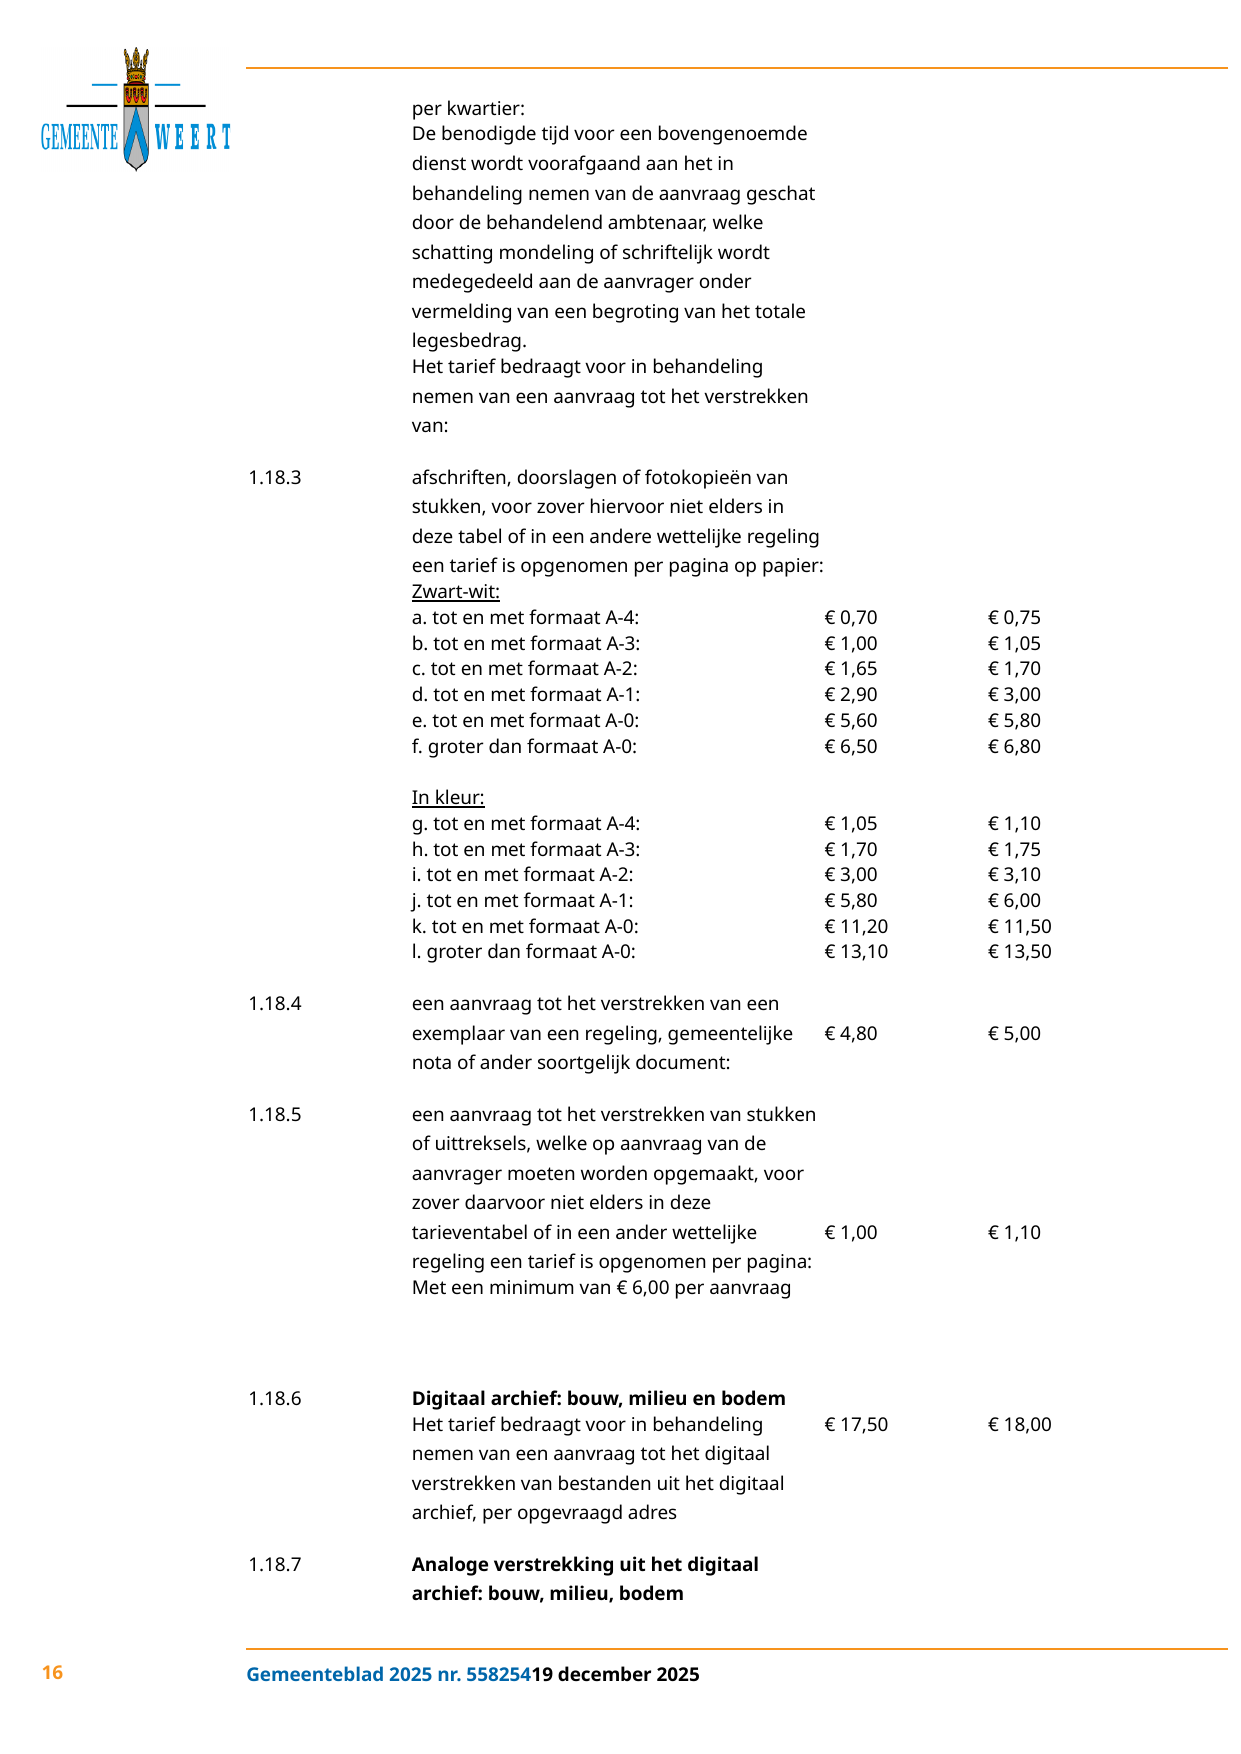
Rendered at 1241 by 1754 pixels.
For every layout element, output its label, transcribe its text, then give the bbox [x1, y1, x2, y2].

table_cell € 3,00 [988, 681, 1152, 707]
table_cell [824, 353, 988, 438]
table_cell Digitaal archief: bouw, milieu en bodem [412, 1326, 824, 1411]
table_cell [248, 579, 412, 604]
table_cell [824, 121, 988, 353]
table_cell [824, 1075, 988, 1101]
table_cell [248, 784, 412, 810]
table_cell [248, 681, 412, 707]
table_cell [412, 1300, 824, 1326]
table_cell j. tot en met formaat A-1: [412, 887, 824, 913]
table_cell € 5,00 [988, 990, 1152, 1075]
table_cell € 1,00 [824, 630, 988, 656]
table_cell [248, 1525, 412, 1551]
table_cell [248, 1075, 412, 1101]
table_cell h. tot en met formaat A-3: [412, 836, 824, 861]
table_cell € 3,10 [988, 861, 1152, 887]
table_cell d. tot en met formaat A-1: [412, 681, 824, 707]
table_cell [988, 1075, 1152, 1101]
table_cell [824, 438, 988, 464]
table_cell [248, 1300, 412, 1326]
table_cell [248, 733, 412, 758]
picture [41, 47, 231, 172]
table_cell 1.18.4 [248, 990, 412, 1075]
table_cell [248, 121, 412, 353]
table_cell [988, 95, 1152, 121]
table_cell € 11,20 [824, 913, 988, 939]
table_cell [248, 759, 412, 784]
table_cell [824, 1274, 988, 1300]
table_cell [412, 1075, 824, 1101]
table_cell i. tot en met formaat A-2: [412, 861, 824, 887]
table_cell [988, 353, 1152, 438]
table_cell € 5,60 [824, 707, 988, 733]
table_cell [248, 656, 412, 681]
table_cell € 1,00 [824, 1101, 988, 1274]
table_cell € 1,65 [824, 656, 988, 681]
table_cell [988, 438, 1152, 464]
table_cell € 1,70 [824, 836, 988, 861]
table_cell [988, 1551, 1152, 1606]
table_cell een aanvraag tot het verstrekken van stukken of uittreksels, welke op aanvraag van de aanvrager moeten worden opgemaakt, voor zover daarvoor niet elders in deze tarieventabel of in een ander wettelijke regeling een tarief is opgenomen per pagina: [412, 1101, 824, 1274]
table_cell [824, 759, 988, 784]
table_cell [824, 1551, 988, 1606]
table_cell De benodigde tijd voor een bovengenoemde dienst wordt voorafgaand aan het in behandeling nemen van de aanvraag geschat door de behandelend ambtenaar, welke schatting mondeling of schriftelijk wordt medegedeeld aan de aanvrager onder vermelding van een begroting van het totale legesbedrag. [412, 121, 824, 353]
table_cell € 17,50 [824, 1411, 988, 1525]
table_cell 1.18.3 [248, 464, 412, 578]
table_cell € 1,05 [824, 810, 988, 836]
table_cell c. tot en met formaat A-2: [412, 656, 824, 681]
table_cell [248, 887, 412, 913]
table_cell [248, 1274, 412, 1300]
table_cell [248, 836, 412, 861]
table_cell [988, 759, 1152, 784]
table_cell [248, 1411, 412, 1525]
table_cell Het tarief bedraagt voor in behandeling nemen van een aanvraag tot het digitaal verstrekken van bestanden uit het digitaal archief, per opgevraagd adres [412, 1411, 824, 1525]
table_cell [988, 464, 1152, 578]
table_cell [988, 1326, 1152, 1411]
table_cell f. groter dan formaat A-0: [412, 733, 824, 758]
table_cell per kwartier: [412, 95, 824, 121]
table_cell [988, 784, 1152, 810]
table_cell [248, 861, 412, 887]
table_cell [988, 1274, 1152, 1300]
table_cell k. tot en met formaat A-0: [412, 913, 824, 939]
table_cell [412, 438, 824, 464]
table_cell [248, 604, 412, 630]
table_cell [412, 759, 824, 784]
table_cell € 1,10 [988, 810, 1152, 836]
table_cell l. groter dan formaat A-0: [412, 939, 824, 964]
table_cell € 5,80 [988, 707, 1152, 733]
table_cell [248, 810, 412, 836]
table_cell [824, 95, 988, 121]
table_cell Analoge verstrekking uit het digitaal archief: bouw, milieu, bodem [412, 1551, 824, 1606]
table_cell [824, 464, 988, 578]
table_cell [988, 1525, 1152, 1551]
table_cell € 1,70 [988, 656, 1152, 681]
table_cell € 5,80 [824, 887, 988, 913]
table_cell € 2,90 [824, 681, 988, 707]
table_cell [248, 438, 412, 464]
table_cell [248, 939, 412, 964]
table_cell [824, 1300, 988, 1326]
table_cell [248, 707, 412, 733]
table_cell [824, 784, 988, 810]
table_cell e. tot en met formaat A-0: [412, 707, 824, 733]
table_cell Zwart-wit: [412, 579, 824, 604]
table_cell [988, 1300, 1152, 1326]
table_cell € 13,50 [988, 939, 1152, 964]
table_cell 1.18.6 [248, 1326, 412, 1411]
table_cell [988, 121, 1152, 353]
table_cell afschriften, doorslagen of fotokopieën van stukken, voor zover hiervoor niet elders in deze tabel of in een andere wettelijke regeling een tarief is opgenomen per pagina op papier: [412, 464, 824, 578]
table_cell € 11,50 [988, 913, 1152, 939]
table_cell Het tarief bedraagt voor in behandeling nemen van een aanvraag tot het verstrekken van: [412, 353, 824, 438]
table_cell € 13,10 [824, 939, 988, 964]
table_cell 1.18.7 [248, 1551, 412, 1606]
table_cell € 4,80 [824, 990, 988, 1075]
table_cell € 0,70 [824, 604, 988, 630]
table_cell [248, 630, 412, 656]
table_cell € 18,00 [988, 1411, 1152, 1525]
table_cell [988, 964, 1152, 990]
table_cell [248, 353, 412, 438]
table_cell [412, 964, 824, 990]
table_cell [824, 1326, 988, 1411]
table_cell 1.18.5 [248, 1101, 412, 1274]
table_cell € 3,00 [824, 861, 988, 887]
table_cell [824, 964, 988, 990]
table_cell b. tot en met formaat A-3: [412, 630, 824, 656]
table_cell € 1,75 [988, 836, 1152, 861]
table_cell [988, 579, 1152, 604]
table_cell € 6,00 [988, 887, 1152, 913]
table_cell € 6,80 [988, 733, 1152, 758]
table_cell € 0,75 [988, 604, 1152, 630]
table_cell g. tot en met formaat A-4: [412, 810, 824, 836]
table_cell € 1,10 [988, 1101, 1152, 1274]
table_cell Met een minimum van € 6,00 per aanvraag [412, 1274, 824, 1300]
table_cell a. tot en met formaat A-4: [412, 604, 824, 630]
table_cell [824, 579, 988, 604]
table_cell € 6,50 [824, 733, 988, 758]
table_cell [248, 964, 412, 990]
table_cell € 1,05 [988, 630, 1152, 656]
table_cell In kleur: [412, 784, 824, 810]
table_cell [248, 95, 412, 121]
table_cell een aanvraag tot het verstrekken van een exemplaar van een regeling, gemeentelijke nota of ander soortgelijk document: [412, 990, 824, 1075]
table_cell [824, 1525, 988, 1551]
table_cell [412, 1525, 824, 1551]
table_cell [248, 913, 412, 939]
